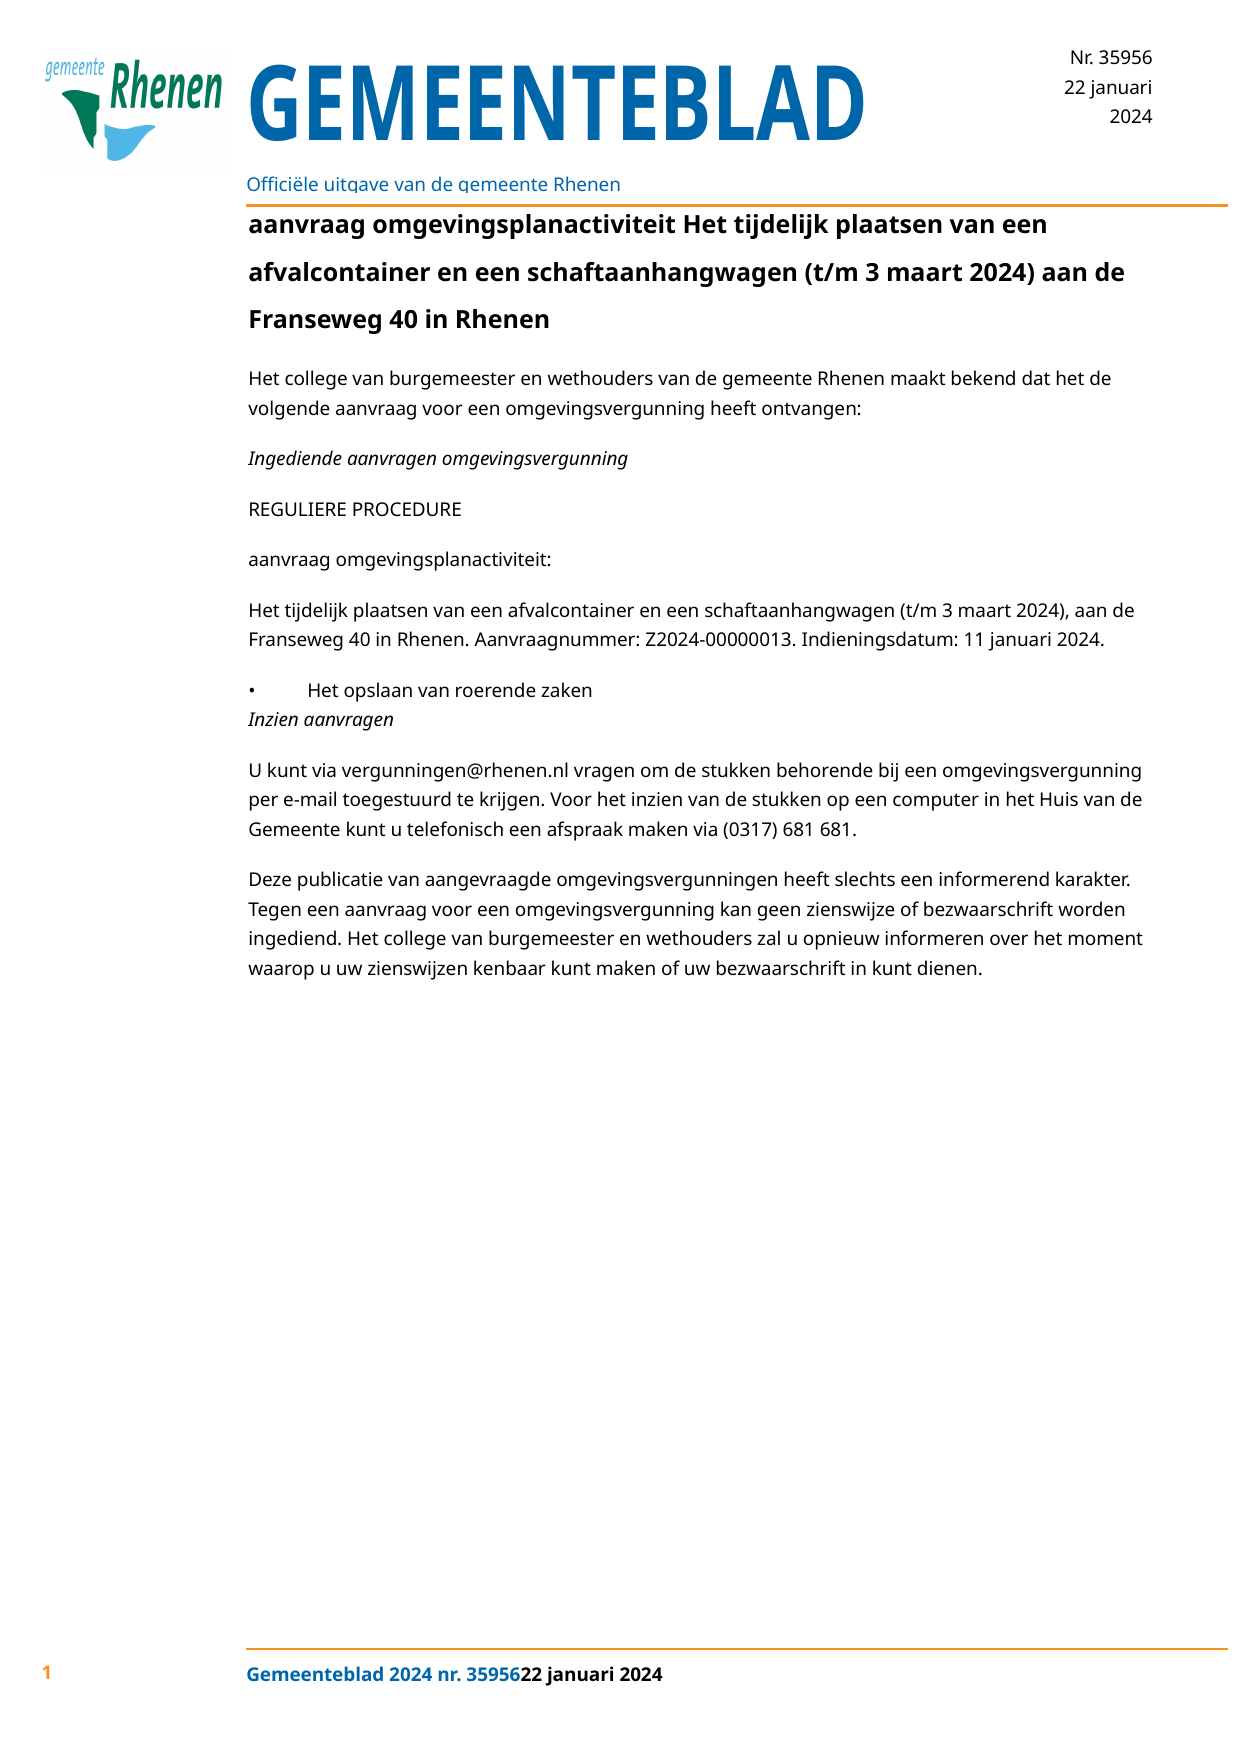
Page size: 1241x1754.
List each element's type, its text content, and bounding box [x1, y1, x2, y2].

picture [41, 47, 231, 172]
list Het opslaan van roerende zaken [248, 677, 1152, 702]
text aanvraag omgevingsplanactiviteit Het tijdelijk plaatsen van een afvalcontainer en een schaftaanhangwagen (t/m 3 maart 2024) aan de Franseweg 40 in Rhenen [248, 207, 1152, 336]
text Het college van burgemeester en wethouders van de gemeente Rhenen maakt bekend dat het de volgende aanvraag voor een omgevingsvergunning heeft ontvangen: [248, 366, 1152, 421]
text U kunt via vergunningen@rhenen.nl vragen om de stukken behorende bij een omgevingsvergunning per e-mail toegestuurd te krijgen. Voor het inzien van de stukken op een computer in het Huis van de Gemeente kunt u telefonisch een afspraak maken via (0317) 681 681. [248, 757, 1152, 842]
text Het tijdelijk plaatsen van een afvalcontainer en een schaftaanhangwagen (t/m 3 maart 2024), aan de Franseweg 40 in Rhenen. Aanvraagnummer: Z2024-00000013. Indieningsdatum: 11 januari 2024. [248, 597, 1152, 652]
text REGULIERE PROCEDURE [248, 496, 1152, 522]
text Inzien aanvragen [248, 706, 1152, 732]
text Ingediende aanvragen omgevingsvergunning [248, 446, 1152, 471]
text Deze publicatie van aangevraagde omgevingsvergunningen heeft slechts een informerend karakter. Tegen een aanvraag voor een omgevingsvergunning kan geen zienswijze of bezwaarschrift worden ingediend. Het college van burgemeester en wethouders zal u opnieuw informeren over het moment waarop u uw zienswijzen kenbaar kunt maken of uw bezwaarschrift in kunt dienen. [248, 866, 1152, 981]
text aanvraag omgevingsplanactiviteit: [248, 546, 1152, 572]
